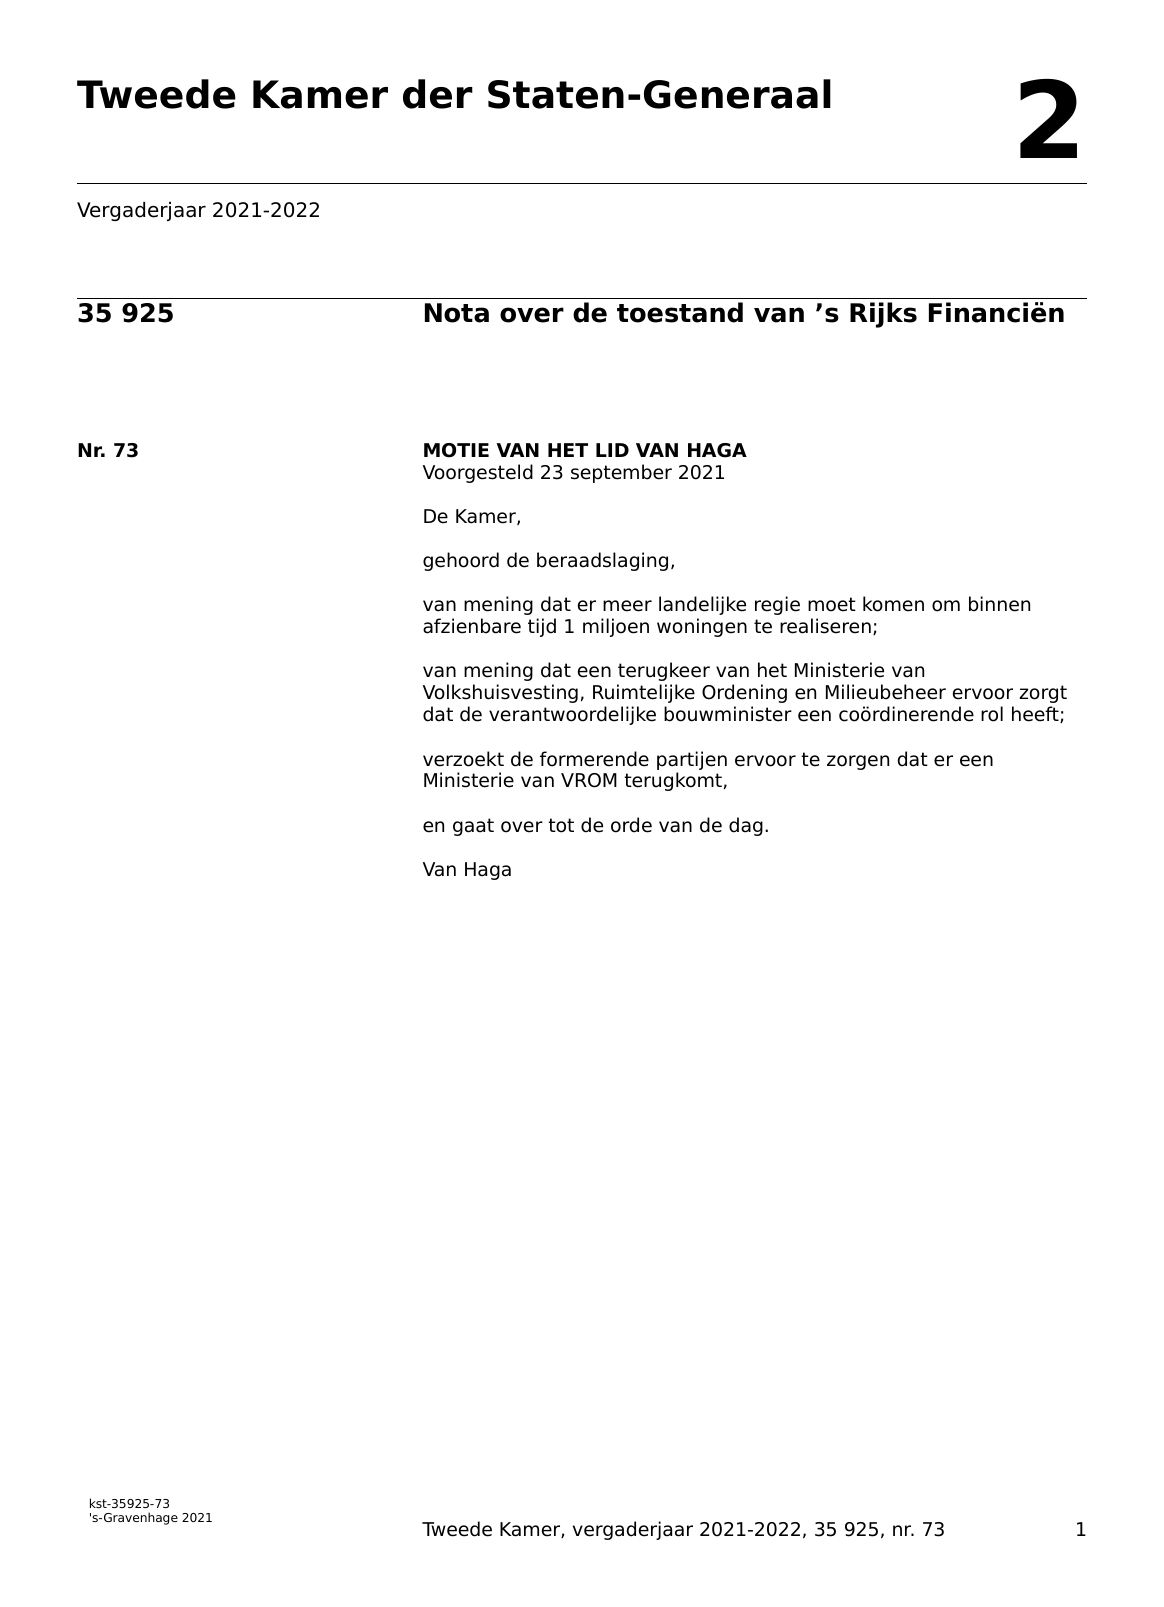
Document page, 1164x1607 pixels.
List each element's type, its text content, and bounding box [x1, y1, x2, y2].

table_header Tweede Kamer der Staten-Generaal [77, 59, 886, 183]
text 's-Gravenhage 2021 [88, 1511, 323, 1525]
text Van Haga [422, 859, 1087, 881]
text Voorgesteld 23 september 2021 [422, 462, 1087, 484]
text De Kamer, [422, 506, 1087, 528]
text en gaat over tot de orde van de dag. [422, 814, 1087, 837]
table_cell Vergaderjaar 2021-2022 [77, 184, 1087, 298]
text gehoord de beraadslaging, [422, 550, 1087, 572]
subtitle 35 925 Nota over de toestand van ’s Rijks Financiën [77, 299, 1087, 329]
text kst-35925-73 [88, 1497, 323, 1511]
table_header 2 [886, 59, 1087, 183]
subtitle Nr. 73 MOTIE VAN HET LID VAN HAGA [77, 440, 1087, 462]
text van mening dat er meer landelijke regie moet komen om binnen afzienbare tijd 1 miljoen woningen te realiseren; [422, 594, 1087, 638]
text verzoekt de formerende partijen ervoor te zorgen dat er een Ministerie van VROM terugkomt, [422, 748, 1087, 792]
text van mening dat een terugkeer van het Ministerie van Volkshuisvesting, Ruimtelijke Ordening en Milieubeheer ervoor zorgt dat de verantwoordelijke bouwminister een coördinerende rol heeft; [422, 660, 1087, 726]
